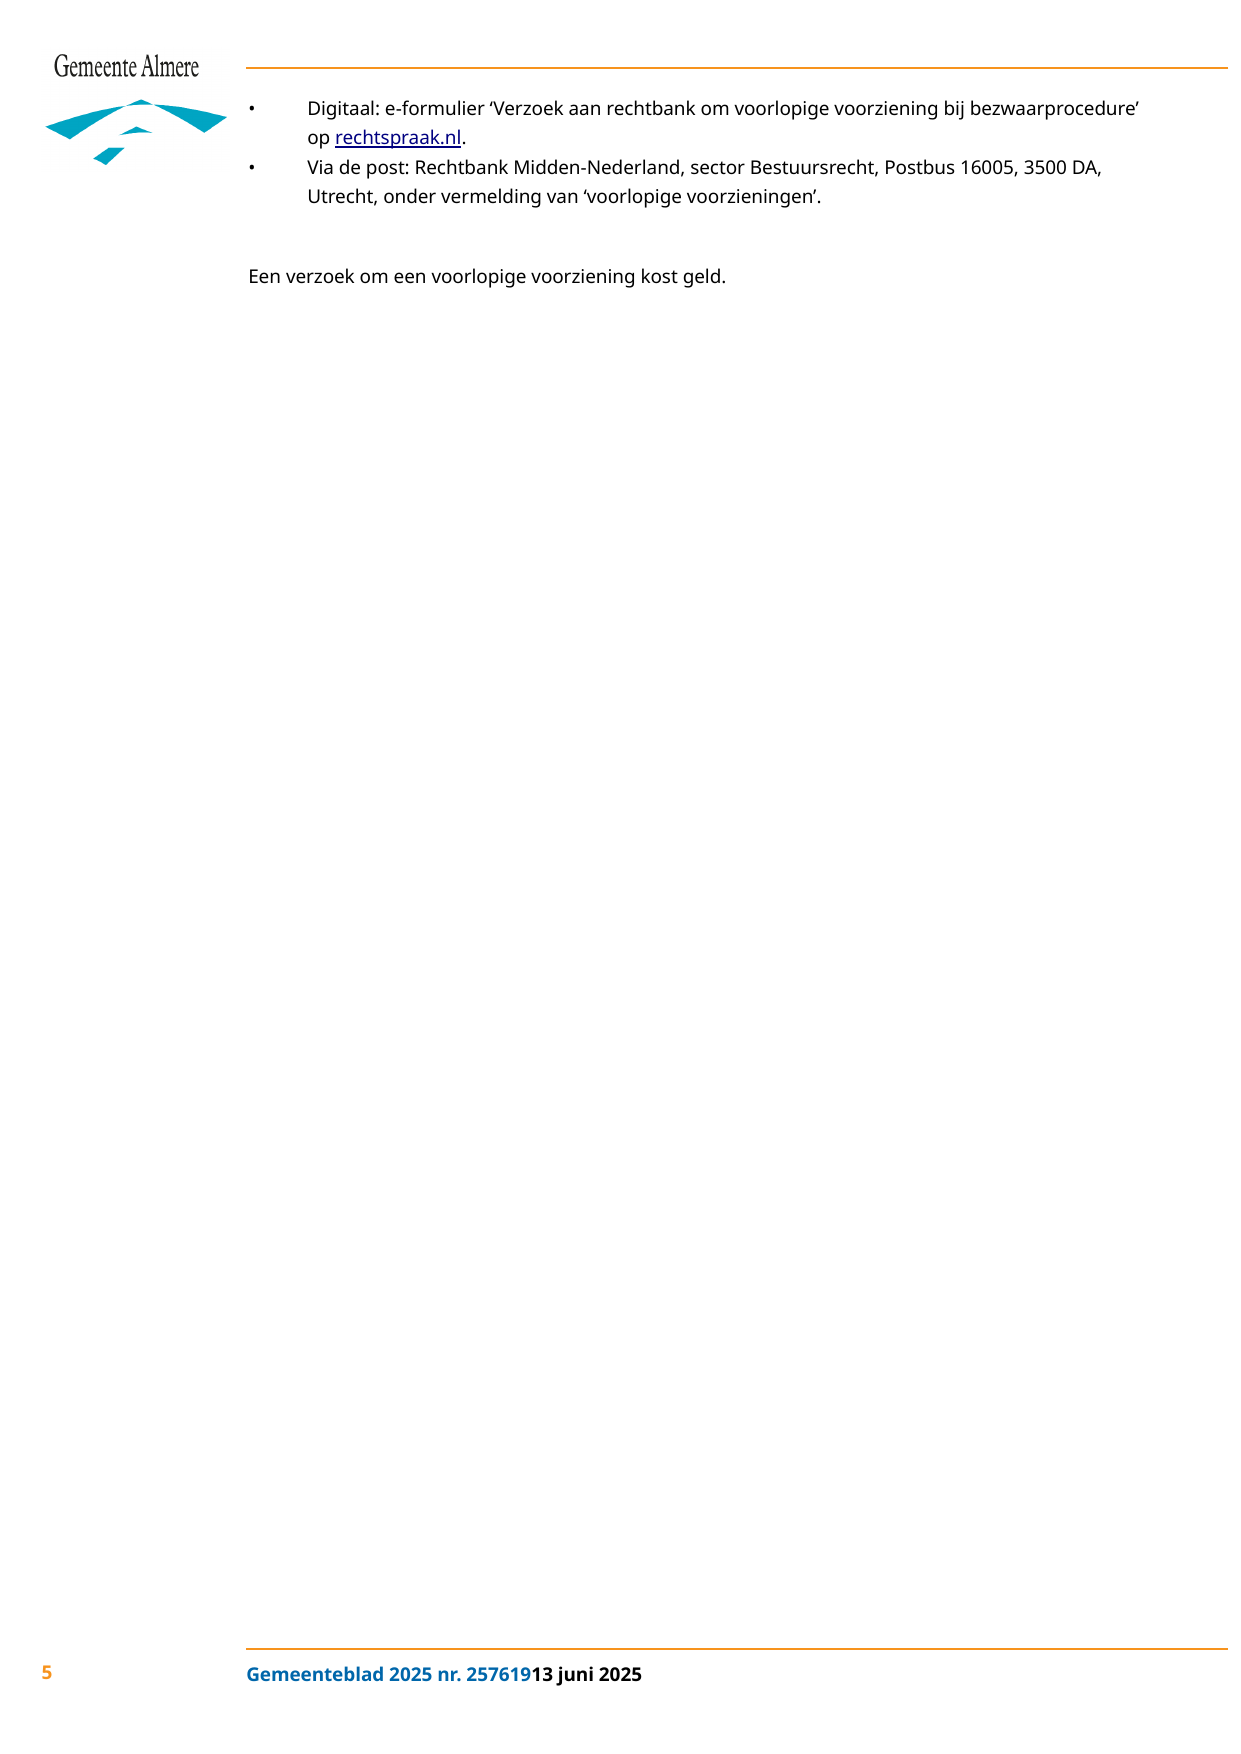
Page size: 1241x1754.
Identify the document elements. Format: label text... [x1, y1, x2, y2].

picture [41, 47, 231, 172]
text Een verzoek om een voorlopige voorziening kost geld. [248, 263, 1152, 289]
list Via de post: Rechtbank Midden-Nederland, sector Bestuursrecht, Postbus 16005, 3500 DA, Utrecht, onder vermelding van ‘voorlopige voorzieningen’. [248, 154, 1152, 209]
list Digitaal: e-formulier ‘Verzoek aan rechtbank om voorlopige voorziening bij bezwaarprocedure’ op rechtspraak.nl. [248, 95, 1152, 150]
